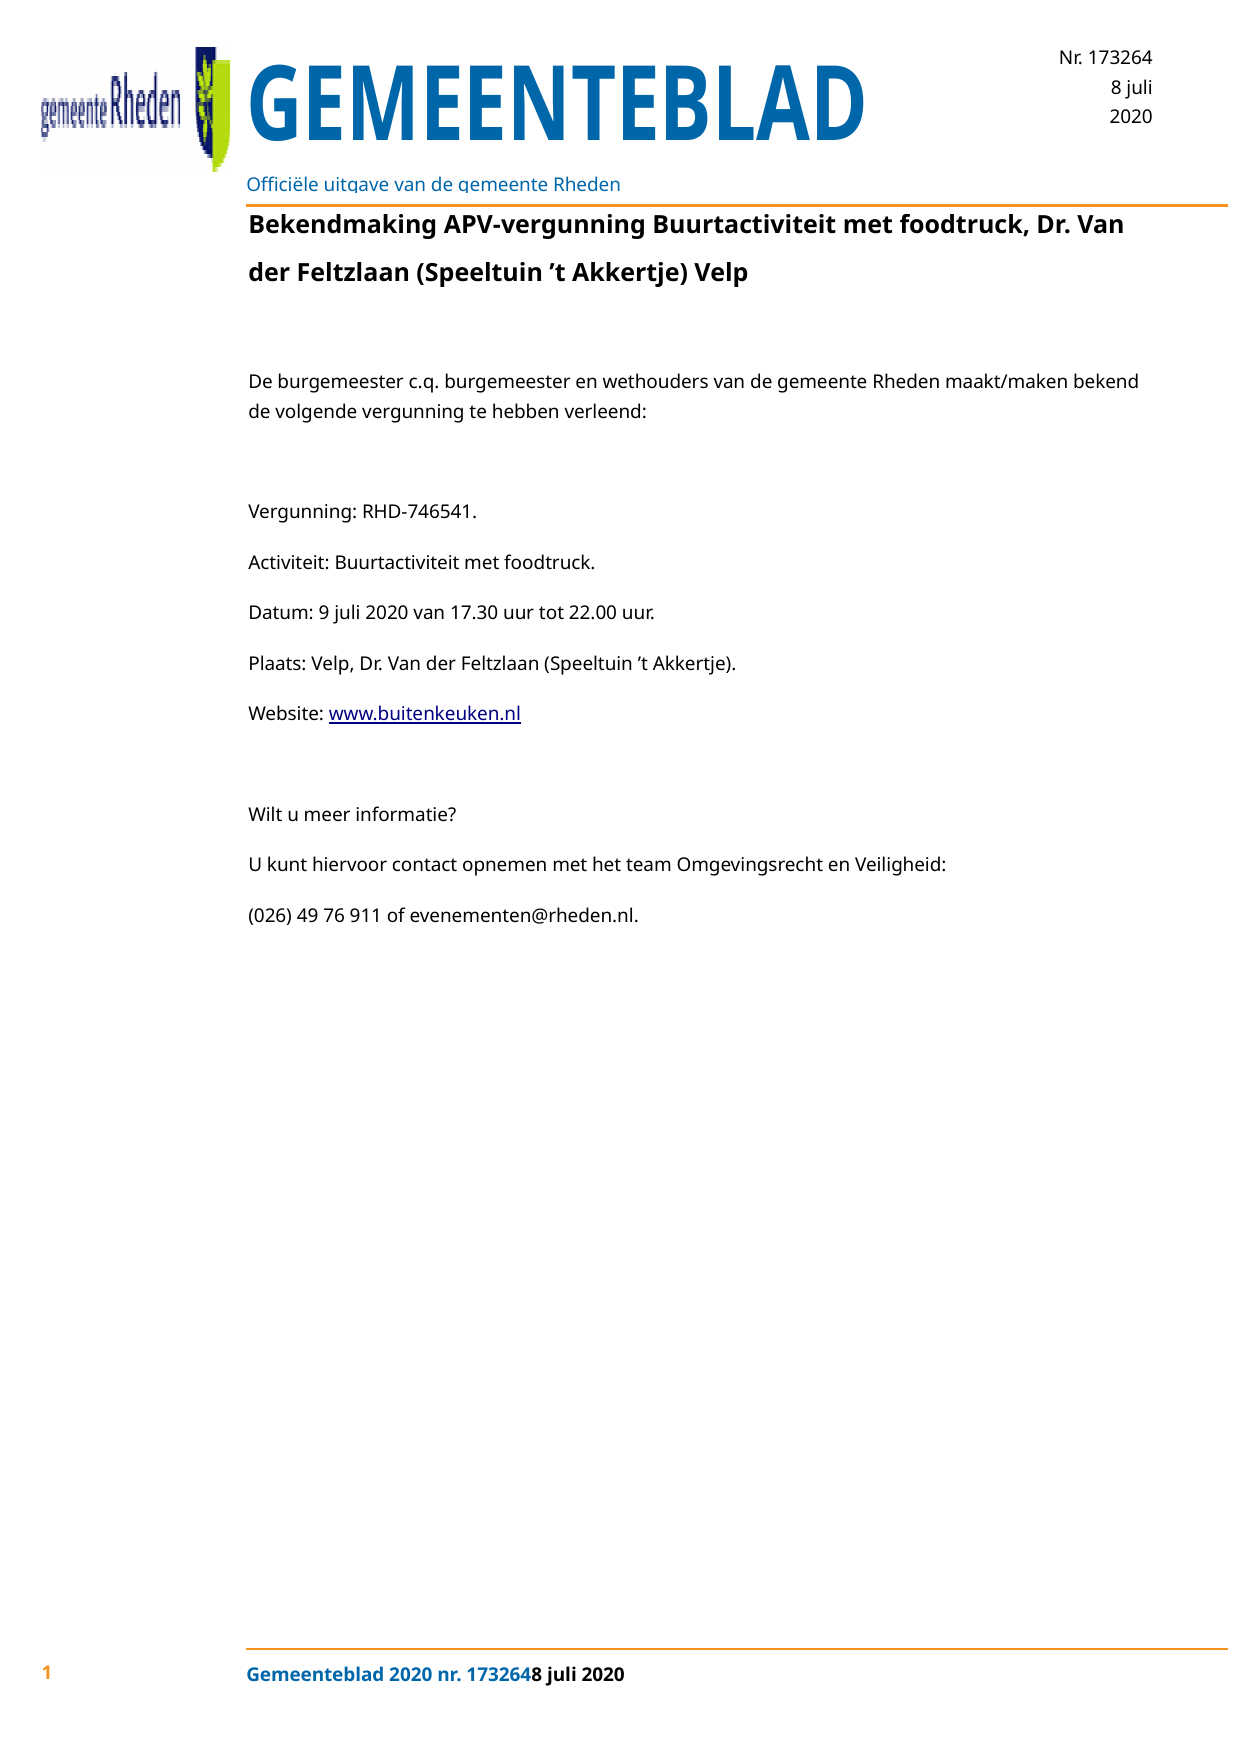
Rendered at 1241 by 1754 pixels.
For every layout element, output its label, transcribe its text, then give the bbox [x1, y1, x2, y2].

picture [41, 47, 231, 172]
text (026) 49 76 911 of evenementen@rheden.nl. [248, 902, 1152, 928]
text Vergunning: RHD-746541. [248, 499, 1152, 524]
text Plaats: Velp, Dr. Van der Feltzlaan (Speeltuin ’t Akkertje). [248, 650, 1152, 676]
text U kunt hiervoor contact opnemen met het team Omgevingsrecht en Veiligheid: [248, 852, 1152, 877]
text De burgemeester c.q. burgemeester en wethouders van de gemeente Rheden maakt/maken bekend de volgende vergunning te hebben verleend: [248, 368, 1152, 424]
text Bekendmaking APV-vergunning Buurtactiviteit met foodtruck, Dr. Van der Feltzlaan (Speeltuin ’t Akkertje) Velp [248, 207, 1152, 288]
text Website: www.buitenkeuken.nl [248, 700, 1152, 726]
text Datum: 9 juli 2020 van 17.30 uur tot 22.00 uur. [248, 599, 1152, 625]
text Activiteit: Buurtactiviteit met foodtruck. [248, 549, 1152, 575]
text Wilt u meer informatie? [248, 801, 1152, 827]
